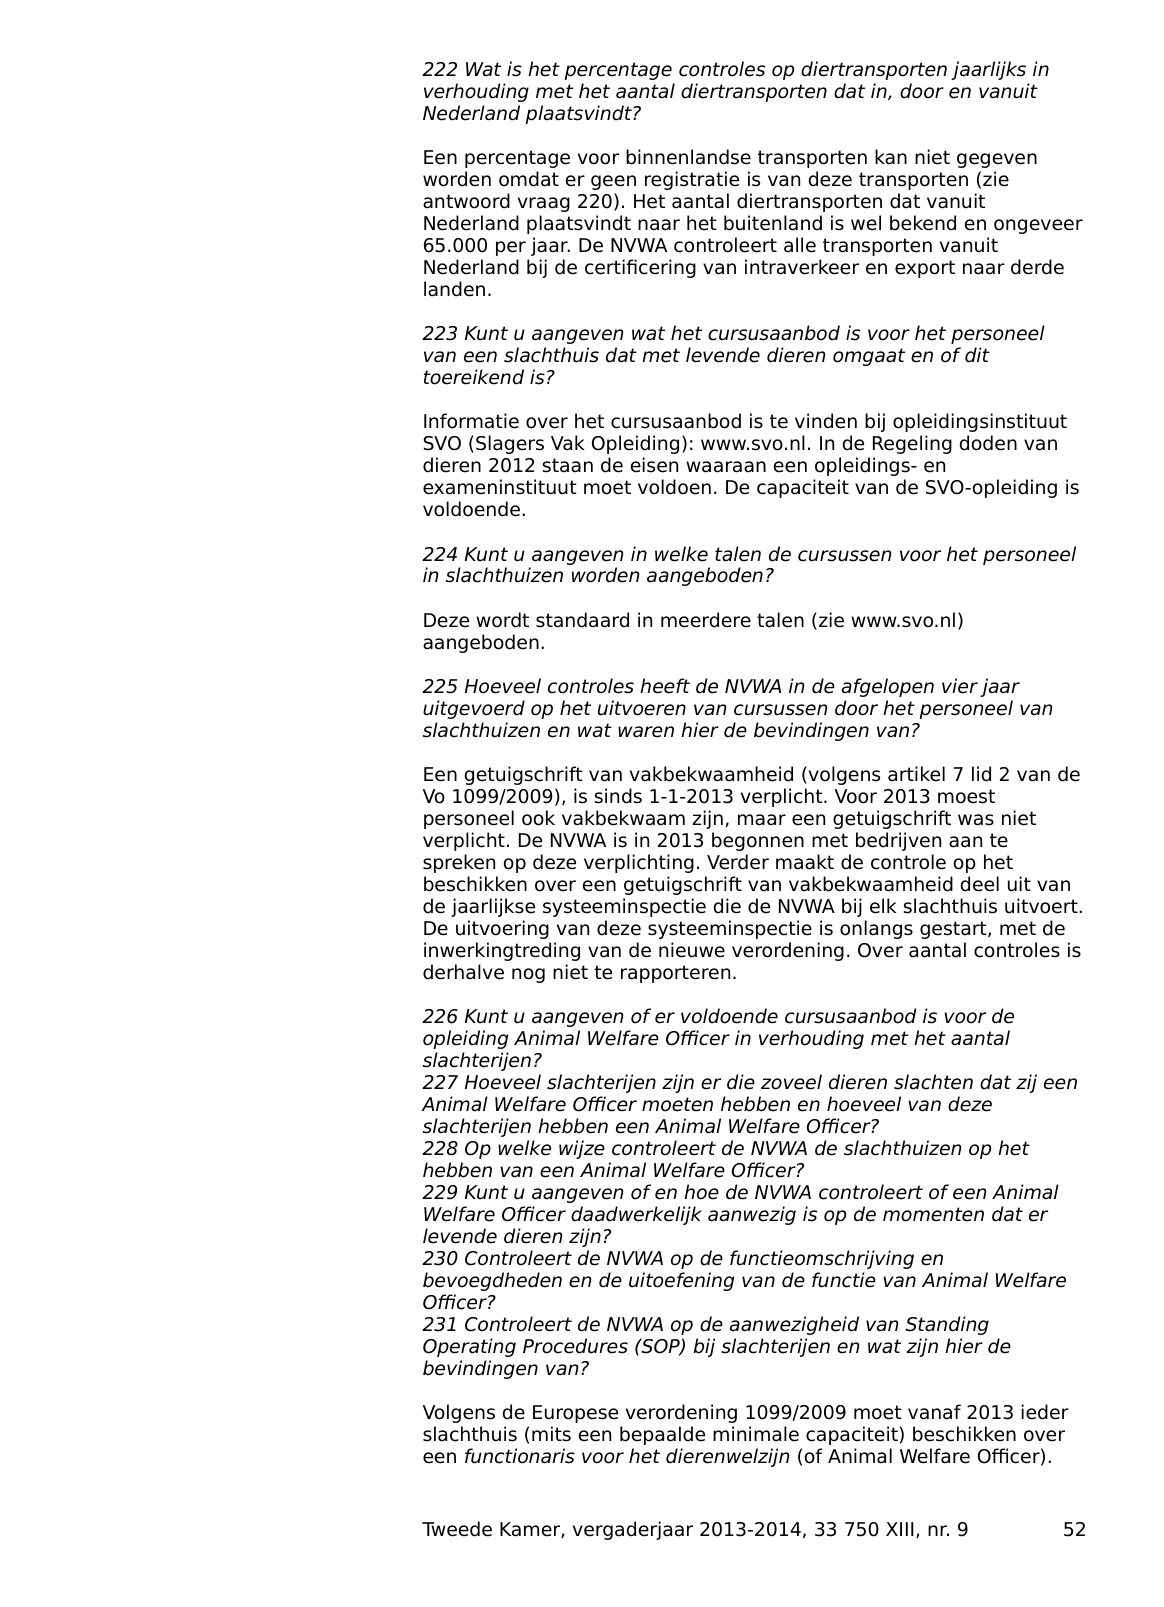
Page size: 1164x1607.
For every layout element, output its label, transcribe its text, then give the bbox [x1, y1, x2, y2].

text 225 Hoeveel controles heeft de NVWA in de afgelopen vier jaar uitgevoerd op het uitvoeren van cursussen door het personeel van slachthuizen en wat waren hier de bevindingen van? [422, 676, 1087, 742]
text Informatie over het cursusaanbod is te vinden bij opleidingsinstituut SVO (Slagers Vak Opleiding): www.svo.nl. In de Regeling doden van dieren 2012 staan de eisen waaraan een opleidings- en exameninstituut moet voldoen. De capaciteit van de SVO-opleiding is voldoende. [422, 411, 1087, 521]
text 224 Kunt u aangeven in welke talen de cursussen voor het personeel in slachthuizen worden aangeboden? [422, 543, 1087, 587]
text Een percentage voor binnenlandse transporten kan niet gegeven worden omdat er geen registratie is van deze transporten (zie antwoord vraag 220). Het aantal diertransporten dat vanuit Nederland plaatsvindt naar het buitenland is wel bekend en ongeveer 65.000 per jaar. De NVWA controleert alle transporten vanuit Nederland bij de certificering van intraverkeer en export naar derde landen. [422, 147, 1087, 301]
text De uitvoering van deze systeeminspectie is onlangs gestart, met de inwerkingtreding van de nieuwe verordening. Over aantal controles is derhalve nog niet te rapporteren. [422, 918, 1087, 984]
text 223 Kunt u aangeven wat het cursusaanbod is voor het personeel van een slachthuis dat met levende dieren omgaat en of dit toereikend is? [422, 323, 1087, 389]
text 228 Op welke wijze controleert de NVWA de slachthuizen op het hebben van een Animal Welfare Officer? [422, 1138, 1087, 1182]
text 229 Kunt u aangeven of en hoe de NVWA controleert of een Animal Welfare Officer daadwerkelijk aanwezig is op de momenten dat er levende dieren zijn? [422, 1182, 1087, 1248]
text 230 Controleert de NVWA op de functieomschrijving en bevoegdheden en de uitoefening van de functie van Animal Welfare Officer? [422, 1248, 1087, 1313]
text Deze wordt standaard in meerdere talen (zie www.svo.nl) aangeboden. [422, 609, 1087, 653]
text 222 Wat is het percentage controles op diertransporten jaarlijks in verhouding met het aantal diertransporten dat in, door en vanuit Nederland plaatsvindt? [422, 59, 1087, 125]
text Volgens de Europese verordening 1099/2009 moet vanaf 2013 ieder slachthuis (mits een bepaalde minimale capaciteit) beschikken over een functionaris voor het dierenwelzijn (of Animal Welfare Officer). [422, 1402, 1087, 1468]
text Een getuigschrift van vakbekwaamheid (volgens artikel 7 lid 2 van de Vo 1099/2009), is sinds 1-1-2013 verplicht. Voor 2013 moest personeel ook vakbekwaam zijn, maar een getuigschrift was niet verplicht. De NVWA is in 2013 begonnen met bedrijven aan te spreken op deze verplichting. Verder maakt de controle op het beschikken over een getuigschrift van vakbekwaamheid deel uit van de jaarlijkse systeeminspectie die de NVWA bij elk slachthuis uitvoert. [422, 764, 1087, 918]
text 231 Controleert de NVWA op de aanwezigheid van Standing Operating Procedures (SOP) bij slachterijen en wat zijn hier de bevindingen van? [422, 1313, 1087, 1379]
text 227 Hoeveel slachterijen zijn er die zoveel dieren slachten dat zij een Animal Welfare Officer moeten hebben en hoeveel van deze slachterijen hebben een Animal Welfare Officer? [422, 1072, 1087, 1138]
text 226 Kunt u aangeven of er voldoende cursusaanbod is voor de opleiding Animal Welfare Officer in verhouding met het aantal slachterijen? [422, 1006, 1087, 1072]
